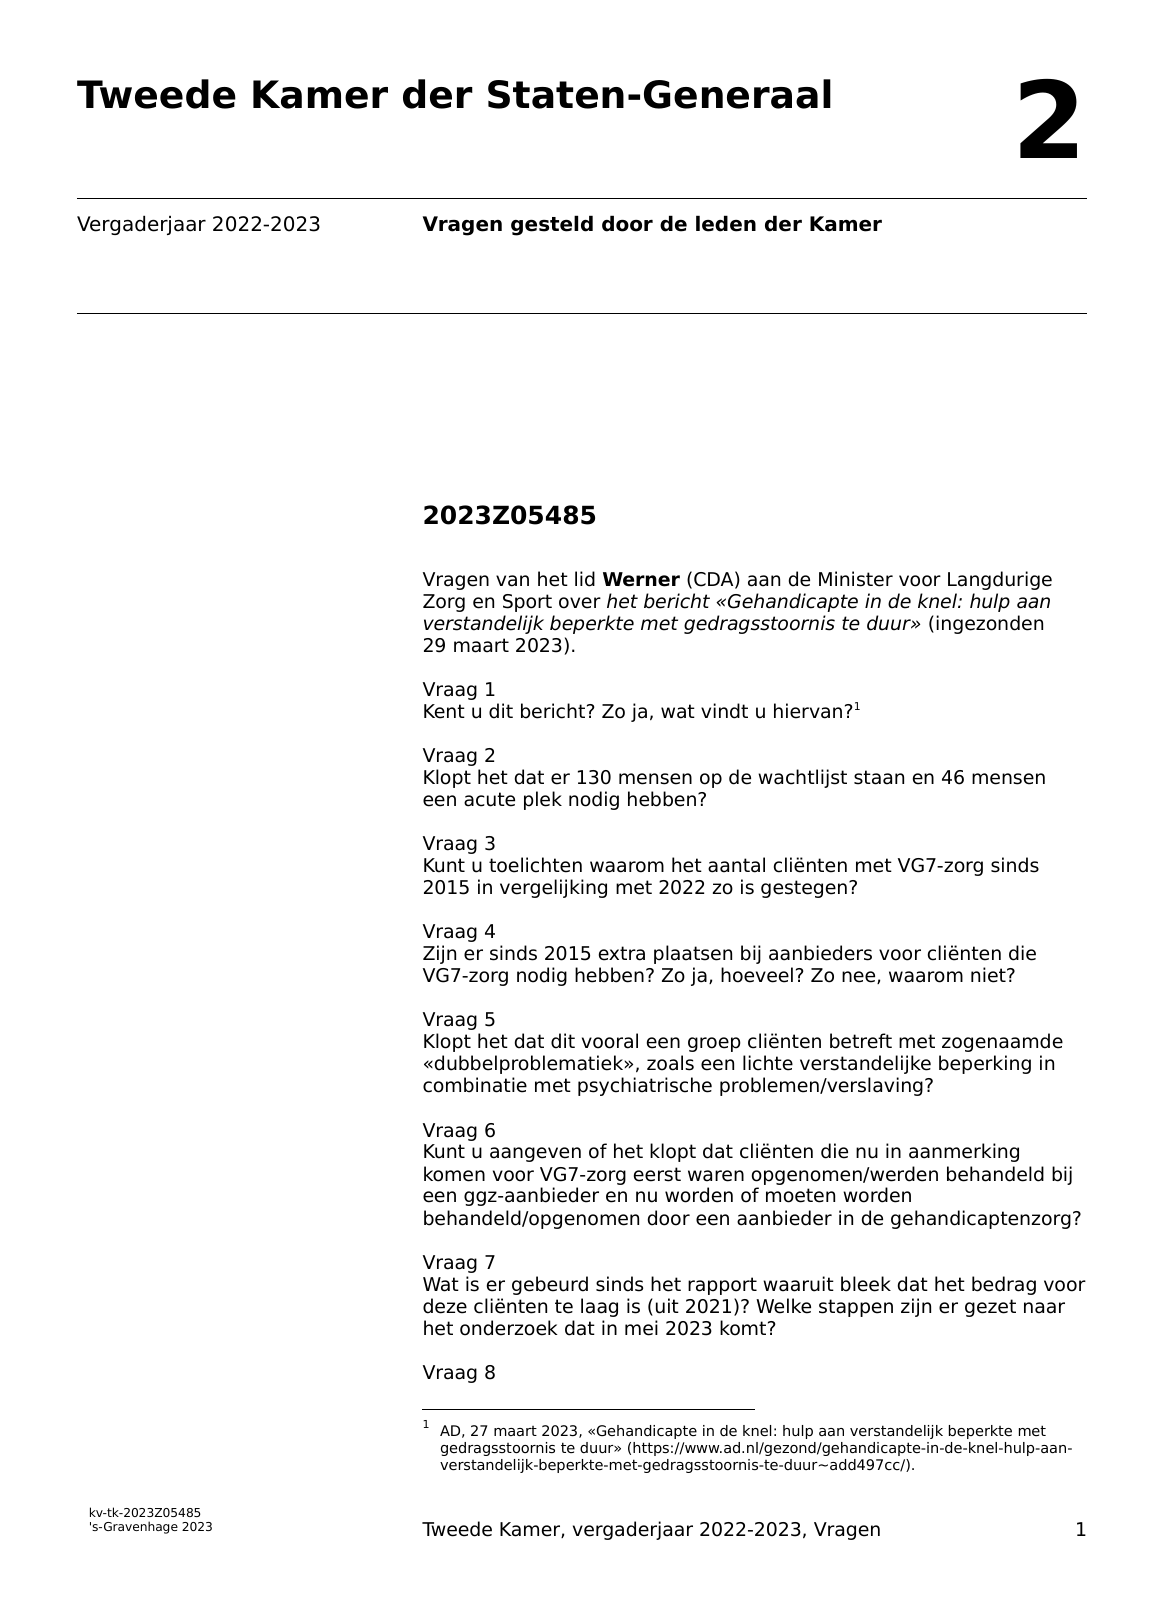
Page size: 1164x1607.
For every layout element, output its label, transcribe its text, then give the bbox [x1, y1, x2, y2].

text Vragen van het lid Werner (CDA) aan de Minister voor Langdurige Zorg en Sport over het bericht «Gehandicapte in de knel: hulp aan verstandelijk beperkte met gedragsstoornis te duur» (ingezonden 29 maart 2023). [422, 569, 1087, 657]
text Vraag 2 [422, 745, 1087, 767]
table_cell Vergaderjaar 2022-2023 [77, 199, 422, 313]
text Kunt u aangeven of het klopt dat cliënten die nu in aanmerking komen voor VG7-zorg eerst waren opgenomen/werden behandeld bij een ggz-aanbieder en nu worden of moeten worden behandeld/opgenomen door een aanbieder in de gehandicaptenzorg? [422, 1141, 1087, 1229]
table_header 2 [886, 59, 1087, 198]
text 2023Z05485 [422, 501, 1087, 531]
text Vraag 1 [422, 679, 1087, 701]
text Zijn er sinds 2015 extra plaatsen bij aanbieders voor cliënten die VG7-zorg nodig hebben? Zo ja, hoeveel? Zo nee, waarom niet? [422, 943, 1087, 987]
text 's-Gravenhage 2023 [88, 1520, 323, 1534]
text AD, 27 maart 2023, «Gehandicapte in de knel: hulp aan verstandelijk beperkte met gedragsstoornis te duur» (https://www.ad.nl/gezond/gehandicapte-in-de-knel-hulp-aan-verstandelijk-beperkte-met-gedragsstoornis-te-duur~add497cc/). [422, 1418, 1087, 1474]
text Vraag 8 [422, 1362, 1087, 1384]
text Kunt u toelichten waarom het aantal cliënten met VG7-zorg sinds 2015 in vergelijking met 2022 zo is gestegen? [422, 855, 1087, 899]
text Wat is er gebeurd sinds het rapport waaruit bleek dat het bedrag voor deze cliënten te laag is (uit 2021)? Welke stappen zijn er gezet naar het onderzoek dat in mei 2023 komt? [422, 1273, 1087, 1339]
text kv-tk-2023Z05485 [88, 1506, 323, 1520]
text Vraag 5 [422, 1009, 1087, 1031]
text Vraag 6 [422, 1119, 1087, 1141]
text Vraag 7 [422, 1252, 1087, 1273]
text Klopt het dat er 130 mensen op de wachtlijst staan en 46 mensen een acute plek nodig hebben? [422, 767, 1087, 811]
text Vraag 4 [422, 921, 1087, 943]
table_cell Vragen gesteld door de leden der Kamer [422, 199, 1087, 313]
text Vraag 3 [422, 833, 1087, 855]
text Kent u dit bericht? Zo ja, wat vindt u hiervan? [422, 701, 1087, 723]
text Klopt het dat dit vooral een groep cliënten betreft met zogenaamde «dubbelproblematiek», zoals een lichte verstandelijke beperking in combinatie met psychiatrische problemen/verslaving? [422, 1031, 1087, 1097]
table_header Tweede Kamer der Staten-Generaal [77, 59, 886, 198]
